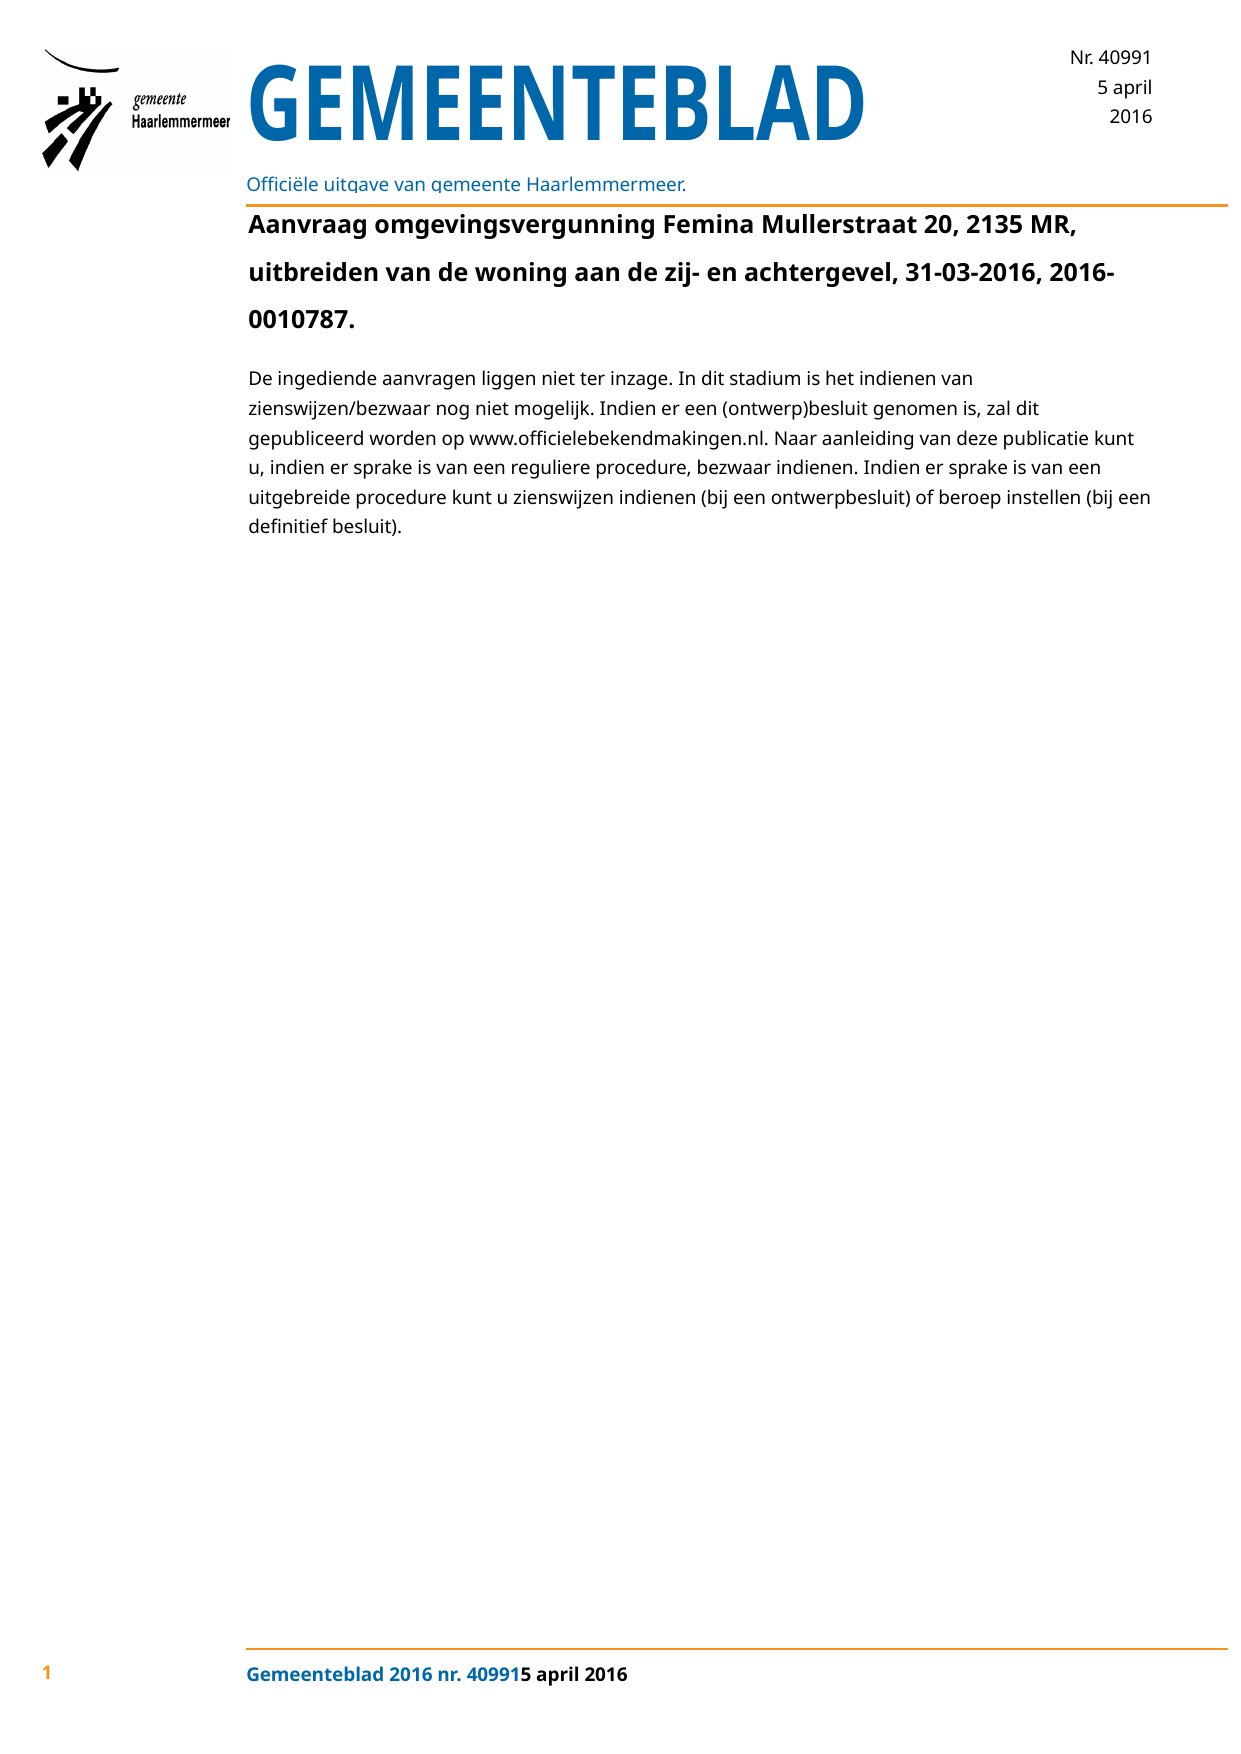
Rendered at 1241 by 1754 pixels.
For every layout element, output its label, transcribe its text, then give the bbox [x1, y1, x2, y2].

picture [41, 47, 231, 172]
text Aanvraag omgevingsvergunning Femina Mullerstraat 20, 2135 MR, uitbreiden van de woning aan de zij- en achtergevel, 31-03-2016, 2016-0010787. [248, 207, 1152, 336]
text De ingediende aanvragen liggen niet ter inzage. In dit stadium is het indienen van zienswijzen/bezwaar nog niet mogelijk. Indien er een (ontwerp)besluit genomen is, zal dit gepubliceerd worden op www.officielebekendmakingen.nl. Naar aanleiding van deze publicatie kunt u, indien er sprake is van een reguliere procedure, bezwaar indienen. Indien er sprake is van een uitgebreide procedure kunt u zienswijzen indienen (bij een ontwerpbesluit) of beroep instellen (bij een definitief besluit). [248, 366, 1152, 539]
